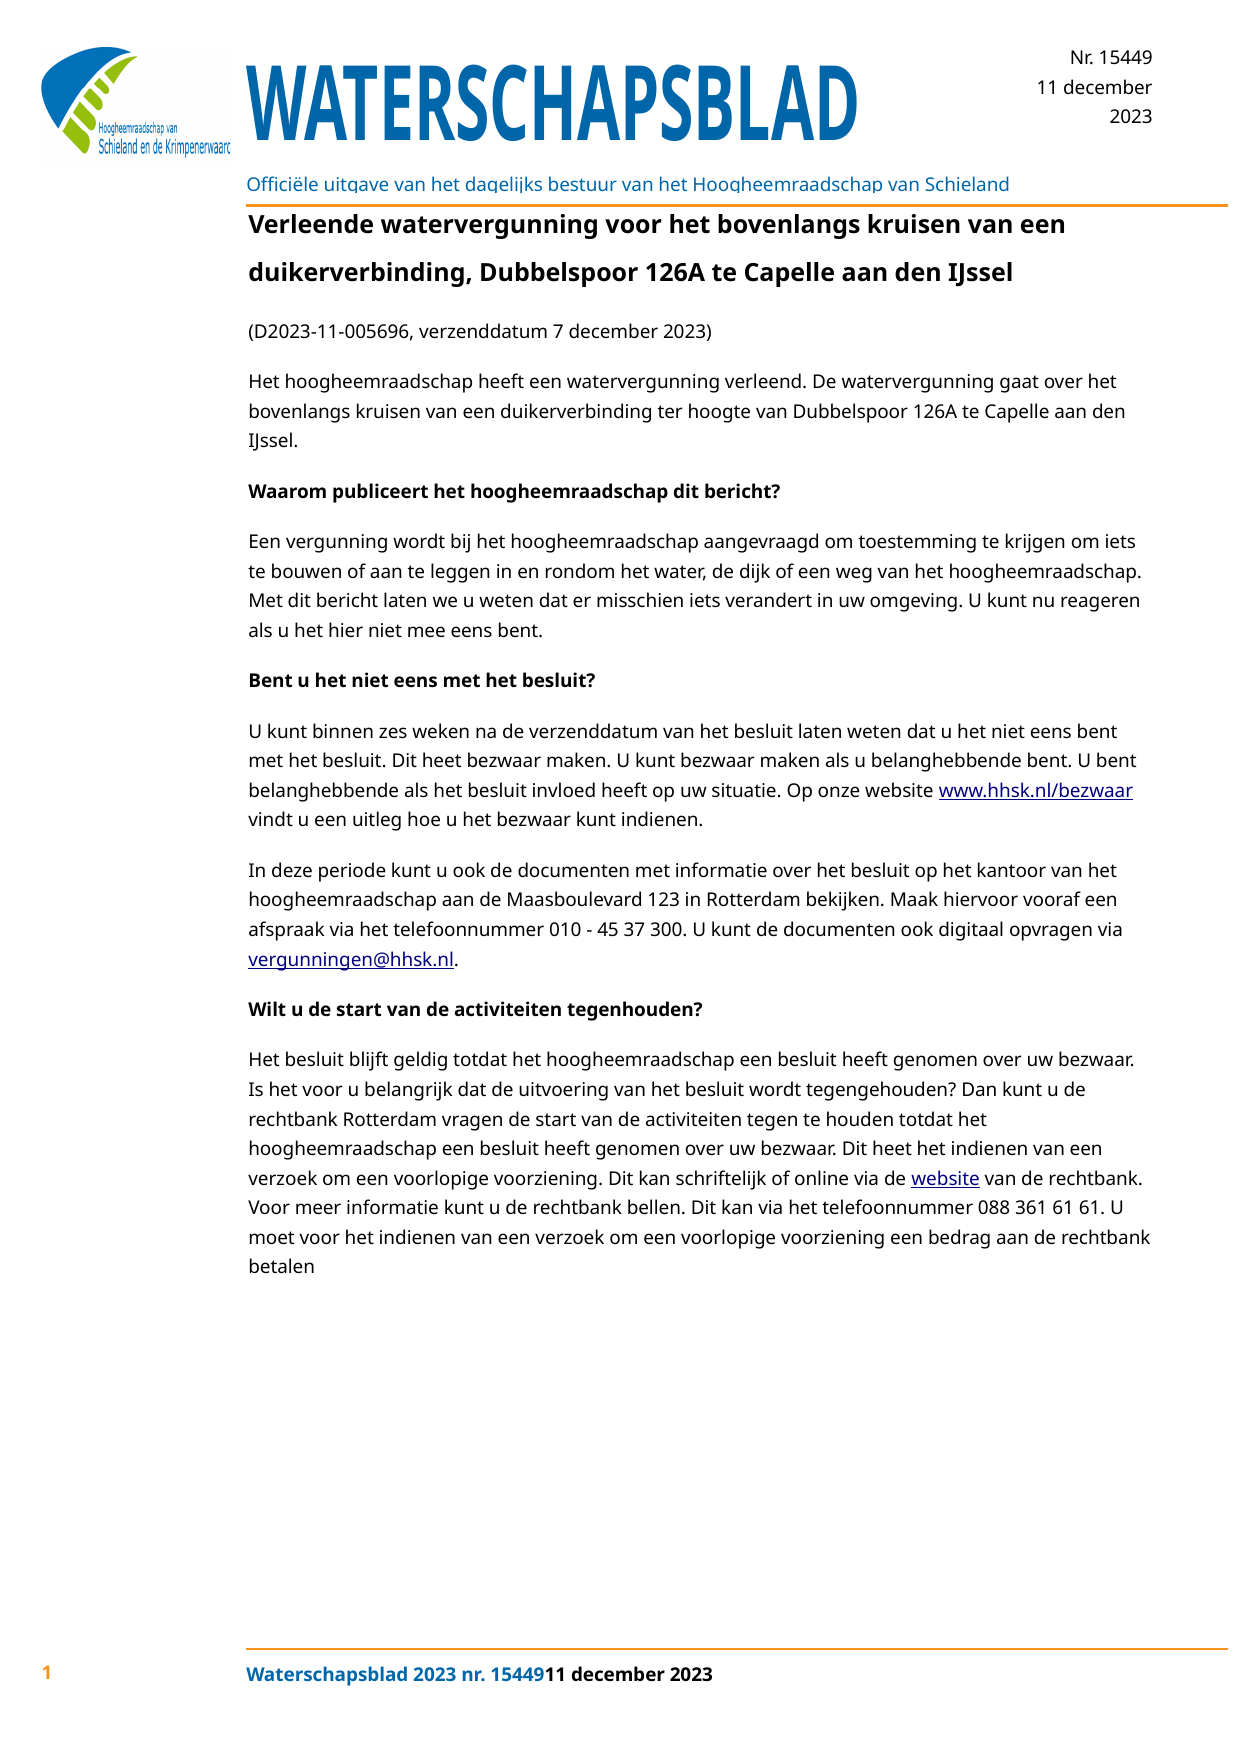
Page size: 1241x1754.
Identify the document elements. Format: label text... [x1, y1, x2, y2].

text Verleende watervergunning voor het bovenlangs kruisen van een duikerverbinding, Dubbelspoor 126A te Capelle aan den IJssel [248, 207, 1152, 288]
text Wilt u de start van de activiteiten tegenhouden? [248, 996, 1152, 1022]
text (D2023-11-005696, verzenddatum 7 december 2023) [248, 318, 1152, 344]
text U kunt binnen zes weken na de verzenddatum van het besluit laten weten dat u het niet eens bent met het besluit. Dit heet bezwaar maken. U kunt bezwaar maken als u belanghebbende bent. U bent belanghebbende als het besluit invloed heeft op uw situatie. Op onze website www.hhsk.nl/bezwaar vindt u een uitleg hoe u het bezwaar kunt indienen. [248, 718, 1152, 832]
picture [41, 47, 231, 172]
text Waarom publiceert het hoogheemraadschap dit bericht? [248, 478, 1152, 504]
text Het hoogheemraadschap heeft een watervergunning verleend. De watervergunning gaat over het bovenlangs kruisen van een duikerverbinding ter hoogte van Dubbelspoor 126A te Capelle aan den IJssel. [248, 368, 1152, 453]
text Het besluit blijft geldig totdat het hoogheemraadschap een besluit heeft genomen over uw bezwaar. Is het voor u belangrijk dat de uitvoering van het besluit wordt tegengehouden? Dan kunt u de rechtbank Rotterdam vragen de start van de activiteiten tegen te houden totdat het hoogheemraadschap een besluit heeft genomen over uw bezwaar. Dit heet het indienen van een verzoek om een voorlopige voorziening. Dit kan schriftelijk of online via de website van de rechtbank. Voor meer informatie kunt u de rechtbank bellen. Dit kan via het telefoonnummer 088 361 61 61. U moet voor het indienen van een verzoek om een voorlopige voorziening een bedrag aan de rechtbank betalen [248, 1047, 1152, 1279]
text Bent u het niet eens met het besluit? [248, 667, 1152, 693]
text Een vergunning wordt bij het hoogheemraadschap aangevraagd om toestemming te krijgen om iets te bouwen of aan te leggen in en rondom het water, de dijk of een weg van het hoogheemraadschap. Met dit bericht laten we u weten dat er misschien iets verandert in uw omgeving. U kunt nu reageren als u het hier niet mee eens bent. [248, 528, 1152, 643]
text In deze periode kunt u ook de documenten met informatie over het besluit op het kantoor van het hoogheemraadschap aan de Maasboulevard 123 in Rotterdam bekijken. Maak hiervoor vooraf een afspraak via het telefoonnummer 010 - 45 37 300. U kunt de documenten ook digitaal opvragen via vergunningen@hhsk.nl. [248, 857, 1152, 972]
